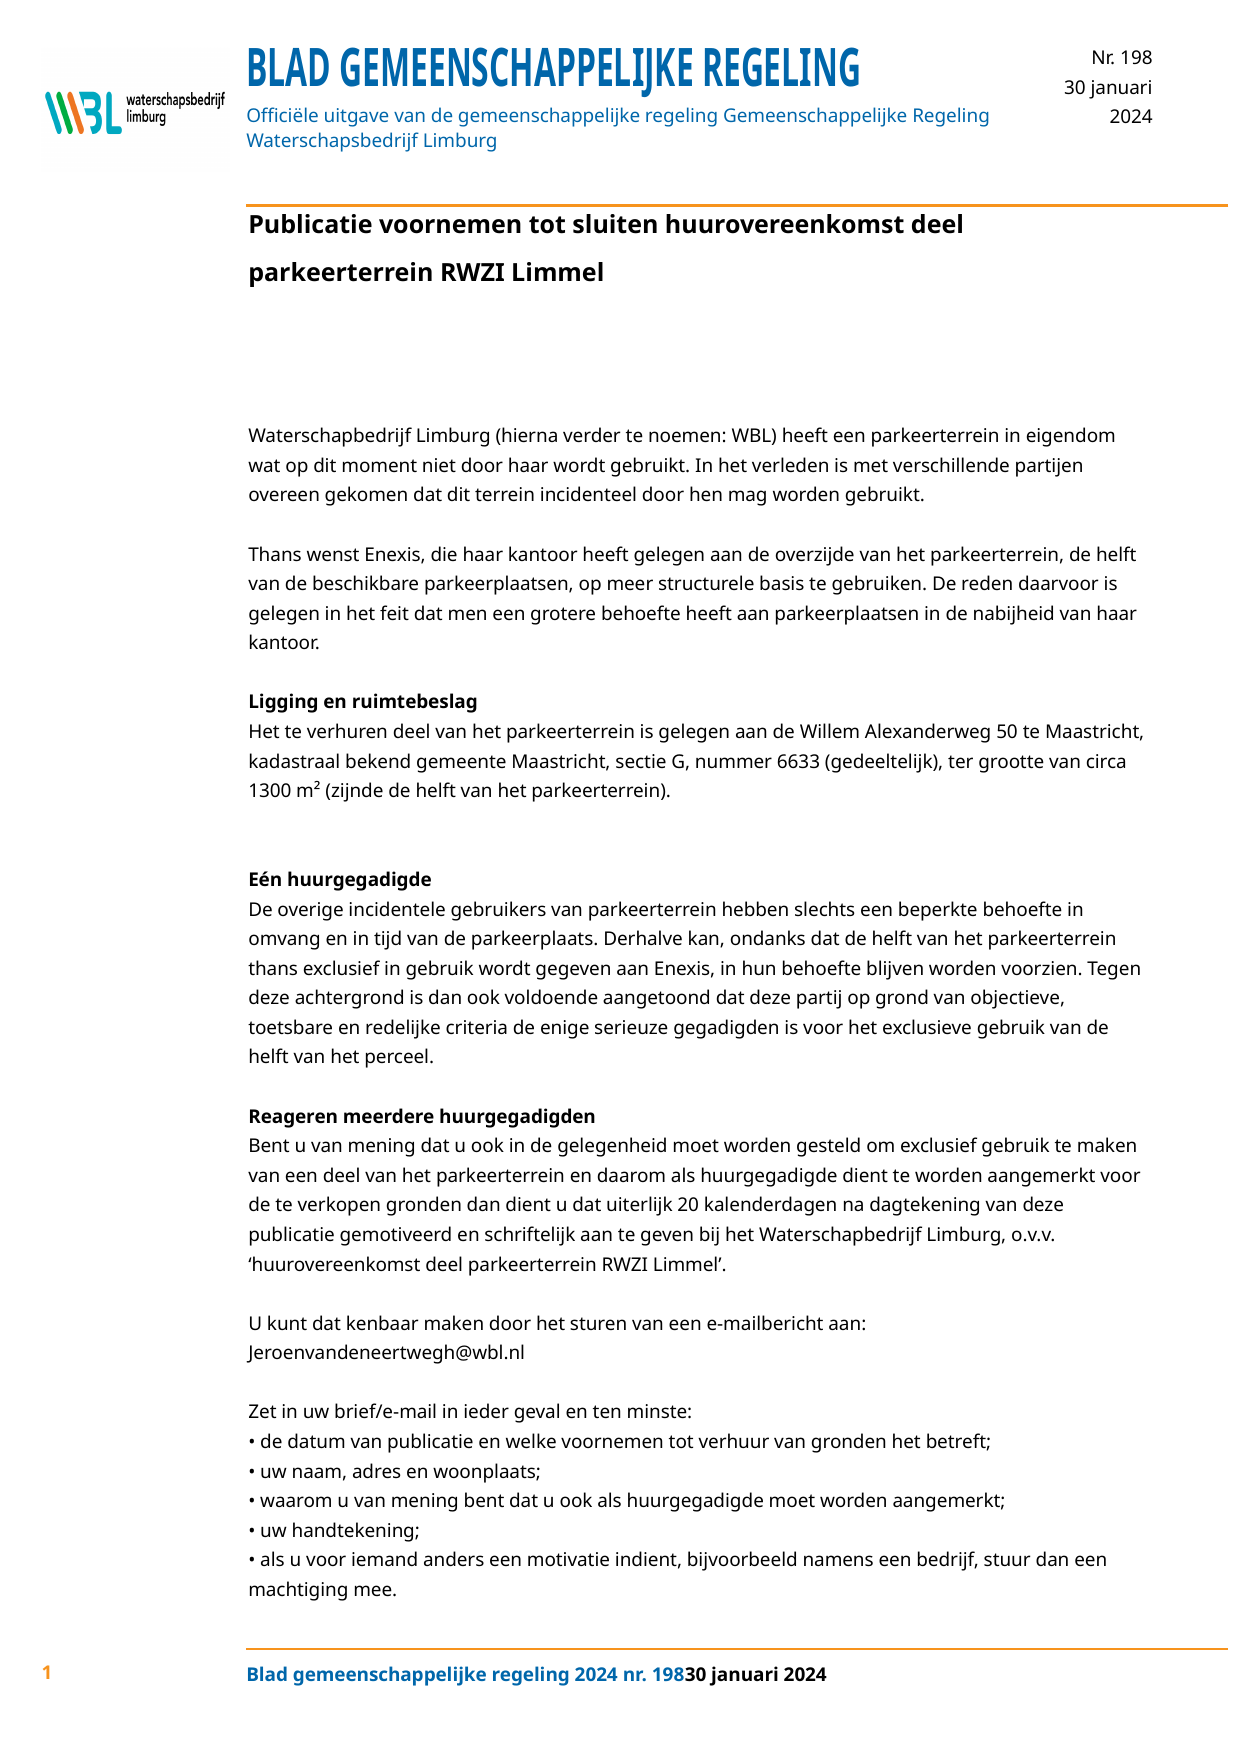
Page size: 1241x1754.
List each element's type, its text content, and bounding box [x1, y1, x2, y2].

text Jeroenvandeneertwegh@wbl.nl [248, 1339, 1152, 1365]
text • de datum van publicatie en welke voornemen tot verhuur van gronden het betreft; [248, 1428, 1152, 1454]
text Waterschapbedrijf Limburg (hierna verder te noemen: WBL) heeft een parkeerterrein in eigendom wat op dit moment niet door haar wordt gebruikt. In het verleden is met verschillende partijen overeen gekomen dat dit terrein incidenteel door hen mag worden gebruikt. [248, 422, 1152, 507]
text Zet in uw brief/e-mail in ieder geval en ten minste: [248, 1399, 1152, 1424]
text • uw handtekening; [248, 1517, 1152, 1543]
text • uw naam, adres en woonplaats; [248, 1458, 1152, 1484]
text • als u voor iemand anders een motivatie indient, bijvoorbeeld namens een bedrijf, stuur dan een machtiging mee. [248, 1547, 1152, 1602]
text De overige incidentele gebruikers van parkeerterrein hebben slechts een beperkte behoefte in omvang en in tijd van de parkeerplaats. Derhalve kan, ondanks dat de helft van het parkeerterrein thans exclusief in gebruik wordt gegeven aan Enexis, in hun behoefte blijven worden voorzien. Tegen deze achtergrond is dan ook voldoende aangetoond dat deze partij op grond van objectieve, toetsbare en redelijke criteria de enige serieuze gegadigden is voor het exclusieve gebruik van de helft van het perceel. [248, 896, 1152, 1069]
text • waarom u van mening bent dat u ook als huurgegadigde moet worden aangemerkt; [248, 1487, 1152, 1513]
text Bent u van mening dat u ook in de gelegenheid moet worden gesteld om exclusief gebruik te maken van een deel van het parkeerterrein en daarom als huurgegadigde dient te worden aangemerkt voor de te verkopen gronden dan dient u dat uiterlijk 20 kalenderdagen na dagtekening van deze publicatie gemotiveerd en schriftelijk aan te geven bij het Waterschapbedrijf Limburg, o.v.v. ‘huurovereenkomst deel parkeerterrein RWZI Limmel’. [248, 1132, 1152, 1277]
text Reageren meerdere huurgegadigden [248, 1103, 1152, 1129]
text Publicatie voornemen tot sluiten huurovereenkomst deel parkeerterrein RWZI Limmel [248, 207, 1152, 288]
text Thans wenst Enexis, die haar kantoor heeft gelegen aan de overzijde van het parkeerterrein, de helft van de beschikbare parkeerplaatsen, op meer structurele basis te gebruiken. De reden daarvoor is gelegen in het feit dat men een grotere behoefte heeft aan parkeerplaatsen in de nabijheid van haar kantoor. [248, 541, 1152, 655]
text Het te verhuren deel van het parkeerterrein is gelegen aan de Willem Alexanderweg 50 te Maastricht, kadastraal bekend gemeente Maastricht, sectie G, nummer 6633 (gedeeltelijk), ter grootte van circa 1300 m² (zijnde de helft van het parkeerterrein). [248, 718, 1152, 803]
text U kunt dat kenbaar maken door het sturen van een e-mailbericht aan: [248, 1310, 1152, 1336]
text Ligging en ruimtebeslag [248, 689, 1152, 714]
picture [41, 47, 231, 172]
text Eén huurgegadigde [248, 866, 1152, 892]
